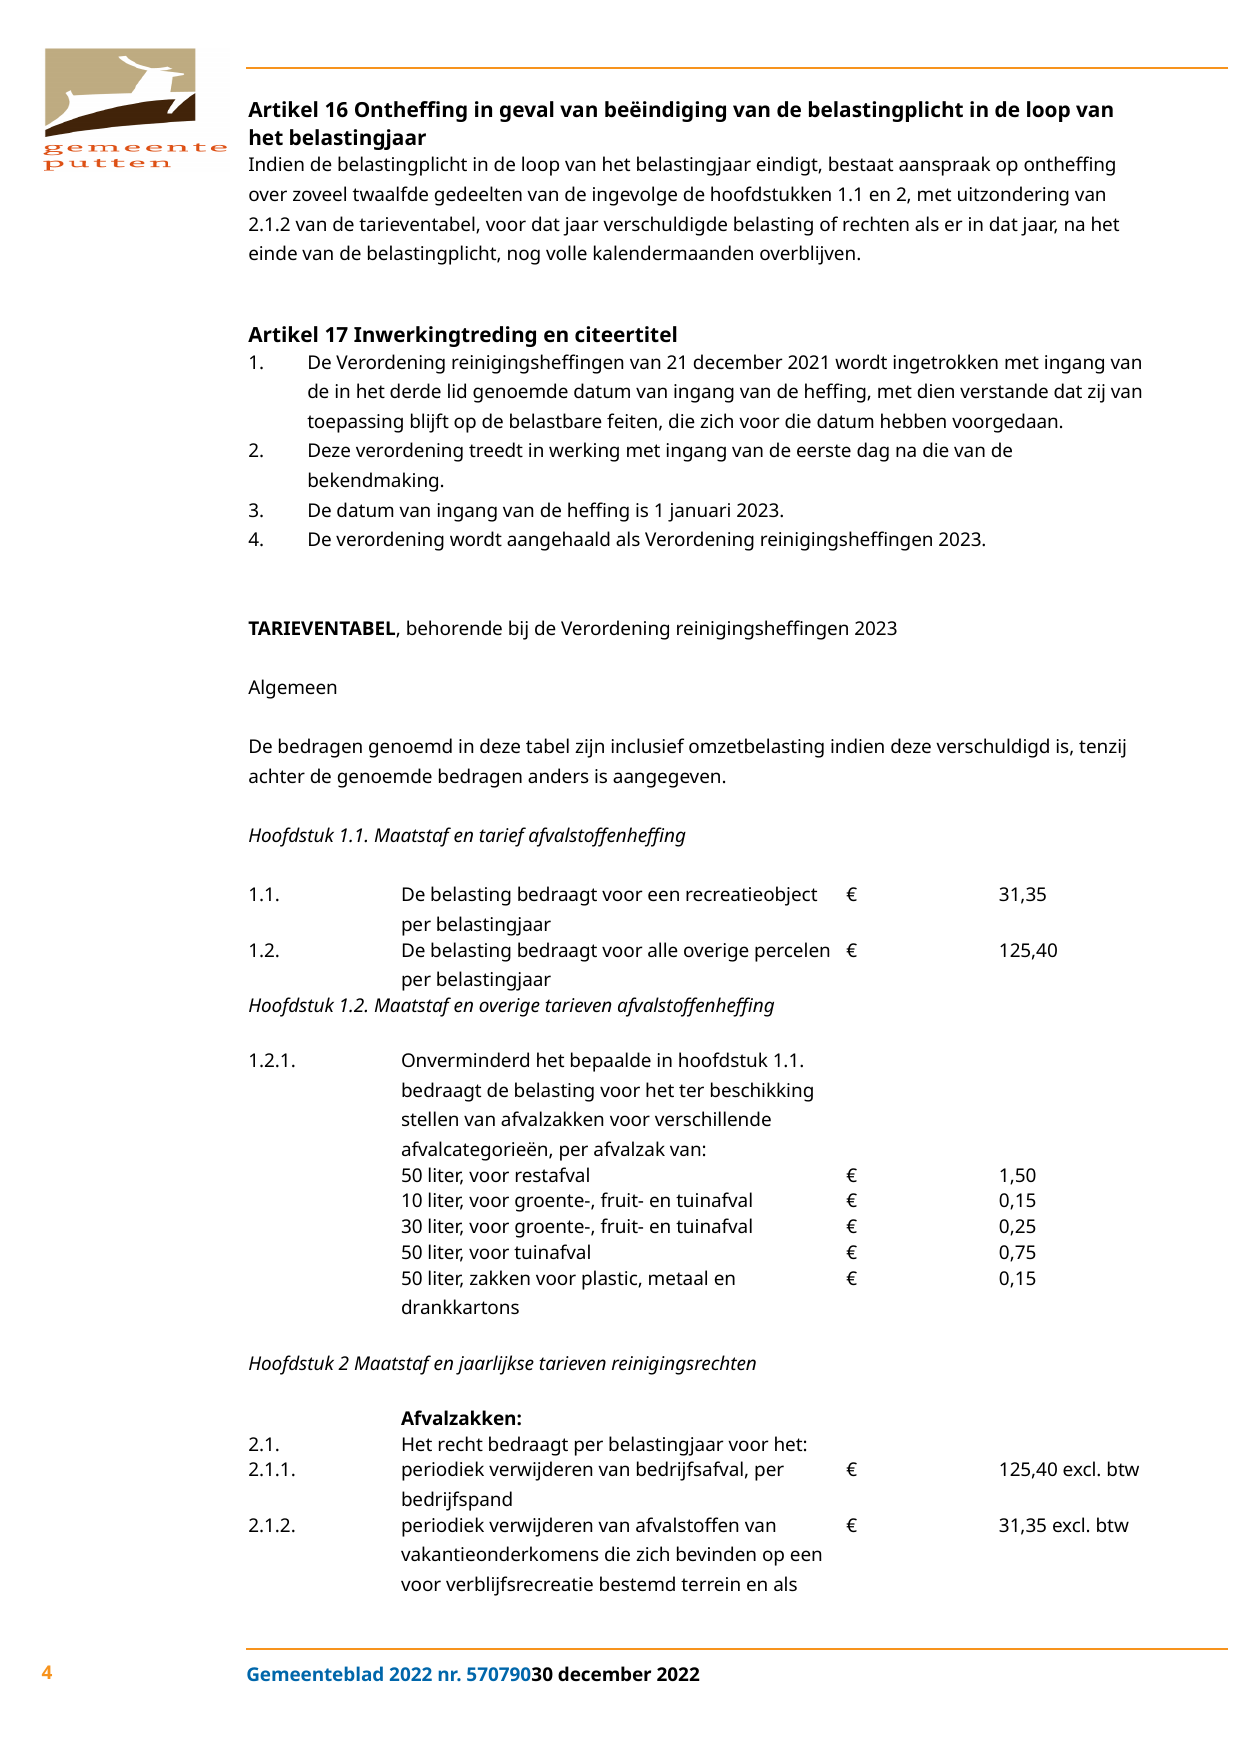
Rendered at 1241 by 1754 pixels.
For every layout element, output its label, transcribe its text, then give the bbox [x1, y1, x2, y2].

table_cell 0,75 [999, 1239, 1152, 1265]
table_cell € [846, 1188, 999, 1213]
table_header € [846, 881, 999, 937]
text Hoofdstuk 1.1. Maatstaf en tarief afvalstoffenheffing [248, 822, 1152, 848]
table_cell [999, 1320, 1152, 1405]
table_cell [999, 1405, 1152, 1431]
table_header 31,35 [999, 881, 1152, 937]
table_cell 50 liter, voor restafval [401, 1162, 846, 1188]
text Indien de belastingplicht in de loop van het belastingjaar eindigt, bestaat aanspraak op ontheffing over zoveel twaalfde gedeelten van de ingevolge de hoofdstukken 1.1 en 2, met uitzondering van 2.1.2 van de tarieventabel, voor dat jaar verschuldigde belasting of rechten als er in dat jaar, na het einde van de belastingplicht, nog volle kalendermaanden overblijven. [248, 152, 1152, 266]
table_cell [248, 1239, 401, 1265]
table_cell [248, 1162, 401, 1188]
picture [41, 47, 231, 172]
table_cell 31,35 excl. btw [999, 1512, 1152, 1597]
table_cell € [846, 1213, 999, 1239]
table_cell [999, 1431, 1152, 1456]
table_cell € [846, 1265, 999, 1320]
table_cell € [846, 1239, 999, 1265]
table_cell 50 liter, voor tuinafval [401, 1239, 846, 1265]
text Algemeen [248, 674, 1152, 700]
table_cell [248, 1213, 401, 1239]
table_header De belasting bedraagt voor een recreatieobject per belastingjaar [401, 881, 846, 937]
table_cell [846, 1048, 999, 1162]
table_cell De belasting bedraagt voor alle overige percelen per belastingjaar [401, 937, 846, 992]
table_cell 50 liter, zakken voor plastic, metaal en drankkartons [401, 1265, 846, 1320]
table_cell 30 liter, voor groente-, fruit- en tuinafval [401, 1213, 846, 1239]
list De verordening wordt aangehaald als Verordening reinigingsheffingen 2023. [248, 526, 1152, 552]
table_cell 125,40 [999, 937, 1152, 992]
table_cell € [846, 1162, 999, 1188]
table_cell [999, 992, 1152, 1047]
table_cell 0,25 [999, 1213, 1152, 1239]
table_cell 2.1. [248, 1431, 401, 1456]
table_cell 0,15 [999, 1265, 1152, 1320]
text Artikel 17 Inwerkingtreding en citeertitel [248, 320, 1152, 349]
table_cell € [846, 1456, 999, 1512]
table_cell [846, 992, 999, 1047]
table_cell 1.2. [248, 937, 401, 992]
table_cell [846, 1320, 999, 1405]
table_cell 10 liter, voor groente-, fruit- en tuinafval [401, 1188, 846, 1213]
table_cell periodiek verwijderen van bedrijfsafval, per bedrijfspand [401, 1456, 846, 1512]
table_cell € [846, 1512, 999, 1597]
table_cell Onverminderd het bepaalde in hoofdstuk 1.1. bedraagt de belasting voor het ter beschikking stellen van afvalzakken voor verschillende afvalcategorieën, per afvalzak van: [401, 1048, 846, 1162]
text TARIEVENTABEL, behorende bij de Verordening reinigingsheffingen 2023 [248, 615, 1152, 641]
text De bedragen genoemd in deze tabel zijn inclusief omzetbelasting indien deze verschuldigd is, tenzij achter de genoemde bedragen anders is aangegeven. [248, 733, 1152, 789]
list De Verordening reinigingsheffingen van 21 december 2021 wordt ingetrokken met ingang van de in het derde lid genoemde datum van ingang van de heffing, met dien verstande dat zij van toepassing blijft op de belastbare feiten, die zich voor die datum hebben voorgedaan. [248, 349, 1152, 434]
table_cell Afvalzakken: [401, 1405, 846, 1431]
table_cell [248, 1405, 401, 1431]
text Artikel 16 Ontheffing in geval van beëindiging van de belastingplicht in de loop van het belastingjaar [248, 95, 1152, 152]
table_cell 0,15 [999, 1188, 1152, 1213]
table_cell Hoofdstuk 2 Maatstaf en jaarlijkse tarieven reinigingsrechten [248, 1320, 846, 1405]
table_cell 1.2.1. [248, 1048, 401, 1162]
table_header 1.1. [248, 881, 401, 937]
table_cell Hoofdstuk 1.2. Maatstaf en overige tarieven afvalstoffenheffing [248, 992, 846, 1047]
table_cell Het recht bedraagt per belastingjaar voor het: [401, 1431, 846, 1456]
table_cell 1,50 [999, 1162, 1152, 1188]
list De datum van ingang van de heffing is 1 januari 2023. [248, 497, 1152, 522]
table_cell 2.1.1. [248, 1456, 401, 1512]
table_cell [999, 1048, 1152, 1162]
list Deze verordening treedt in werking met ingang van de eerste dag na die van de bekendmaking. [248, 438, 1152, 493]
table_cell [248, 1265, 401, 1320]
table_cell 2.1.2. [248, 1512, 401, 1597]
table_cell [248, 1188, 401, 1213]
table_cell periodiek verwijderen van afvalstoffen van vakantieonderkomens die zich bevinden op een voor verblijfsrecreatie bestemd terrein en als [401, 1512, 846, 1597]
table_cell € [846, 937, 999, 992]
table_cell [846, 1431, 999, 1456]
table_cell 125,40 excl. btw [999, 1456, 1152, 1512]
table_cell [846, 1405, 999, 1431]
